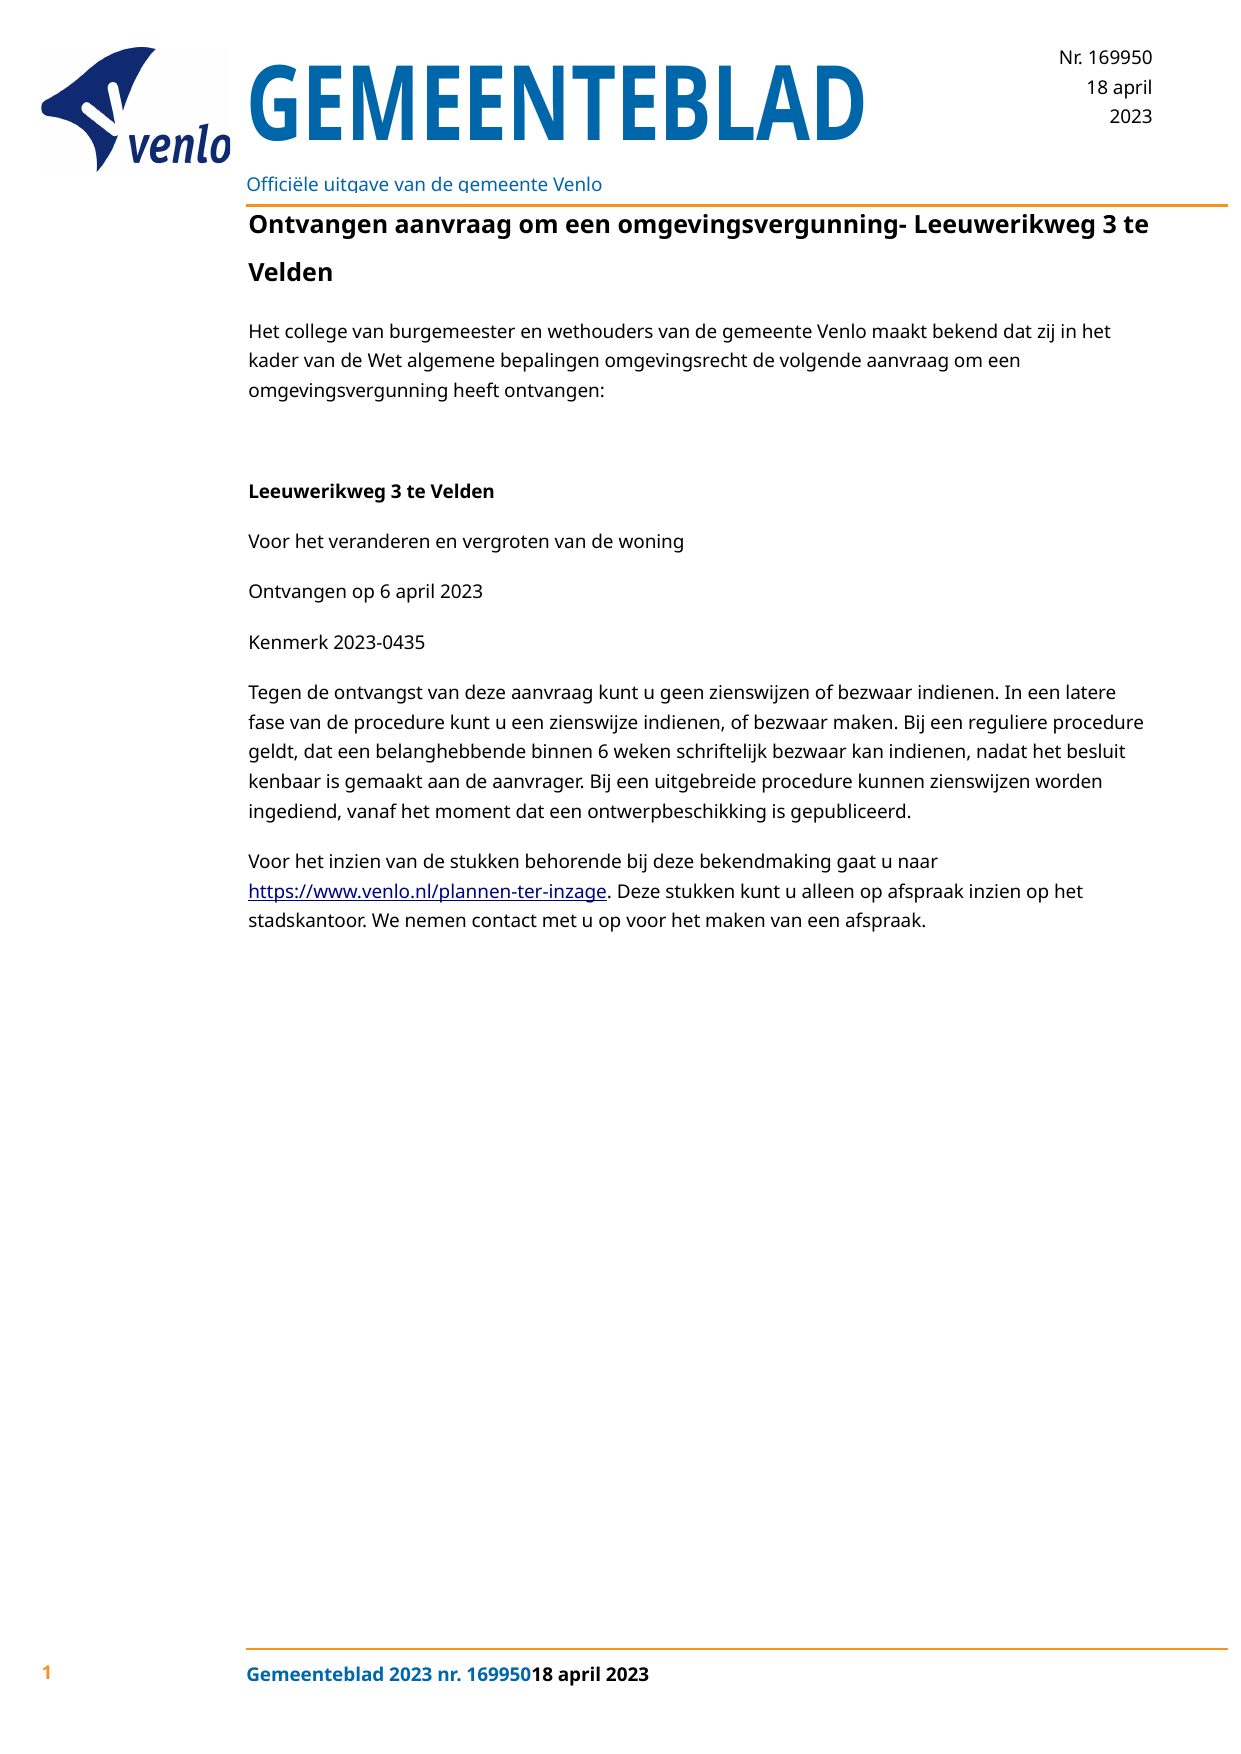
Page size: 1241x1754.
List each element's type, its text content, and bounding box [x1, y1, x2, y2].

text Voor het veranderen en vergroten van de woning [248, 528, 1152, 554]
text Leeuwerikweg 3 te Velden [248, 478, 1152, 504]
text Tegen de ontvangst van deze aanvraag kunt u geen zienswijzen of bezwaar indienen. In een latere fase van de procedure kunt u een zienswijze indienen, of bezwaar maken. Bij een reguliere procedure geldt, dat een belanghebbende binnen 6 weken schriftelijk bezwaar kan indienen, nadat het besluit kenbaar is gemaakt aan de aanvrager. Bij een uitgebreide procedure kunnen zienswijzen worden ingediend, vanaf het moment dat een ontwerpbeschikking is gepubliceerd. [248, 679, 1152, 824]
text Voor het inzien van de stukken behorende bij deze bekendmaking gaat u naar https://www.venlo.nl/plannen-ter-inzage. Deze stukken kunt u alleen op afspraak inzien op het stadskantoor. We nemen contact met u op voor het maken van een afspraak. [248, 848, 1152, 933]
text Het college van burgemeester en wethouders van de gemeente Venlo maakt bekend dat zij in het kader van de Wet algemene bepalingen omgevingsrecht de volgende aanvraag om een omgevingsvergunning heeft ontvangen: [248, 318, 1152, 403]
text Ontvangen aanvraag om een omgevingsvergunning- Leeuwerikweg 3 te Velden [248, 207, 1152, 288]
picture [41, 47, 231, 172]
text Ontvangen op 6 april 2023 [248, 579, 1152, 604]
text Kenmerk 2023-0435 [248, 629, 1152, 655]
